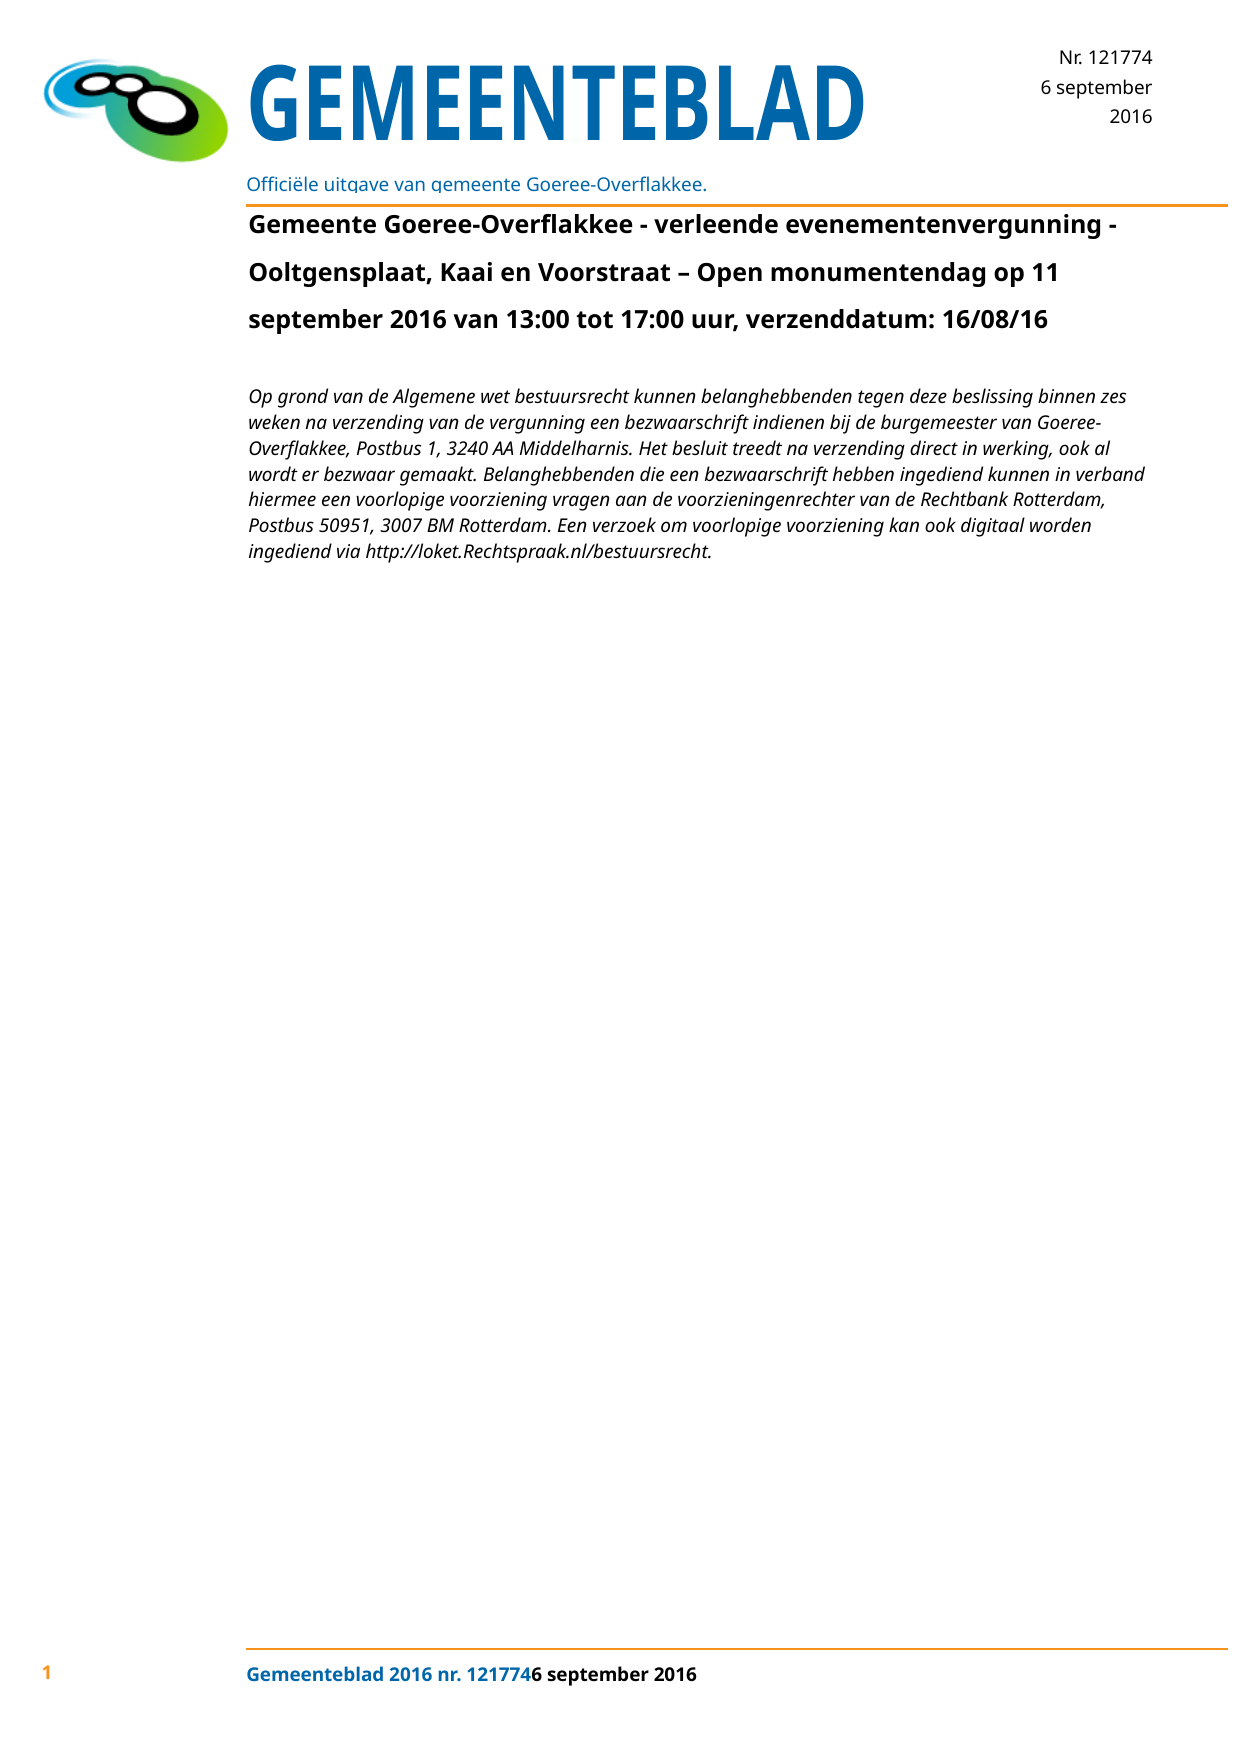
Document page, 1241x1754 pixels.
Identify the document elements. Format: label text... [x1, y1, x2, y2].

text Op grond van de Algemene wet bestuursrecht kunnen belanghebbenden tegen deze beslissing binnen zes weken na verzending van de vergunning een bezwaarschrift indienen bij de burgemeester van Goeree-Overflakkee, Postbus 1, 3240 AA Middelharnis. Het besluit treedt na verzending direct in werking, ook al wordt er bezwaar gemaakt. Belanghebbenden die een bezwaarschrift hebben ingediend kunnen in verband hiermee een voorlopige voorziening vragen aan de voorzieningenrechter van de Rechtbank Rotterdam, Postbus 50951, 3007 BM Rotterdam. Een verzoek om voorlopige voorziening kan ook digitaal worden ingediend via http://loket.Rechtspraak.nl/bestuursrecht. [248, 384, 1152, 564]
text Gemeente Goeree-Overflakkee - verleende evenementenvergunning - Ooltgensplaat, Kaai en Voorstraat – Open monumentendag op 11 september 2016 van 13:00 tot 17:00 uur, verzenddatum: 16/08/16 [248, 207, 1152, 336]
picture [41, 47, 231, 172]
